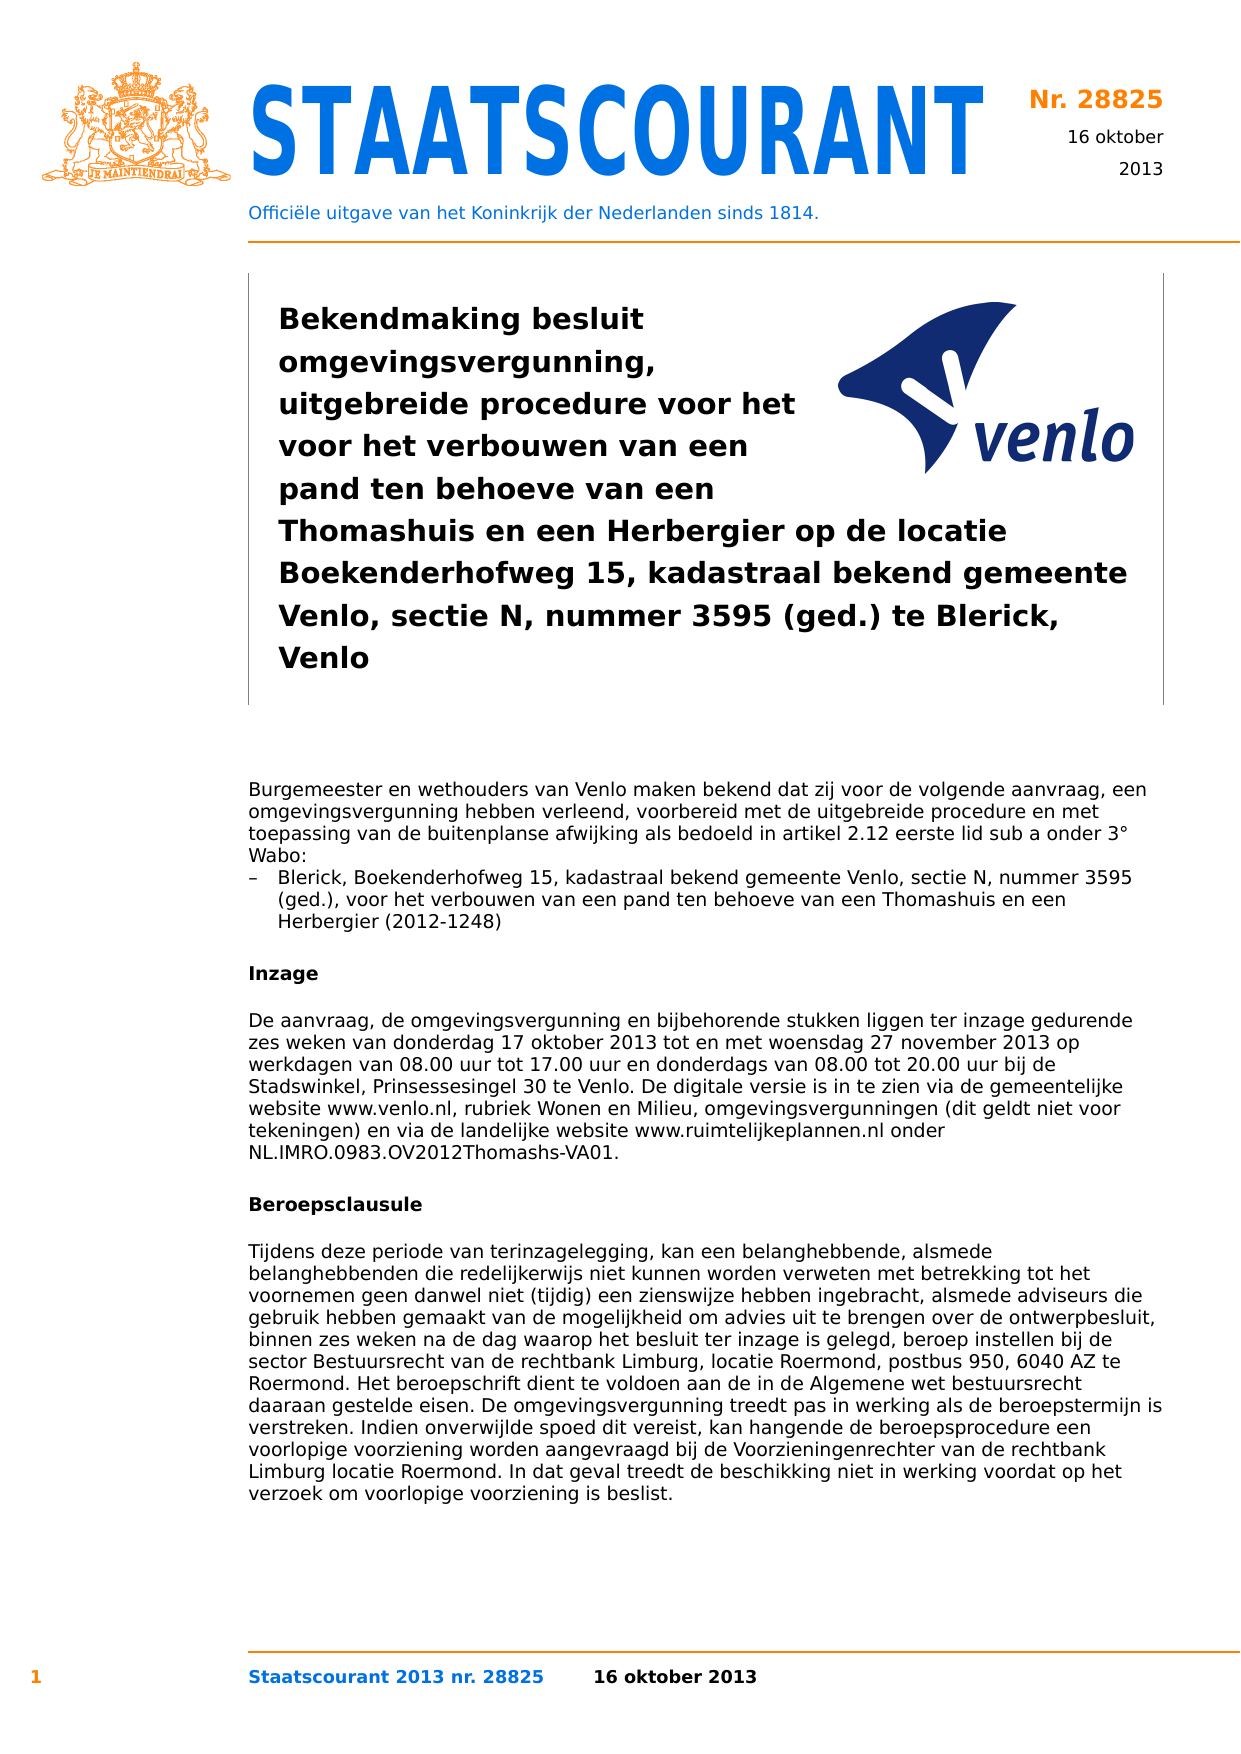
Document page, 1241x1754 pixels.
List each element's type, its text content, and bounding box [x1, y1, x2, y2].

table_header STAATSCOURANT [248, 62, 998, 203]
picture [838, 302, 1134, 474]
table_header [25, 62, 248, 241]
text De aanvraag, de omgevingsvergunning en bijbehorende stukken liggen ter inzage gedurende zes weken van donderdag 17 oktober 2013 tot en met woensdag 27 november 2013 op werkdagen van 08.00 uur tot 17.00 uur en donderdags van 08.00 tot 20.00 uur bij de Stadswinkel, Prinsessesingel 30 te Venlo. De digitale versie is in te zien via de gemeentelijke website www.venlo.nl, rubriek Wonen en Milieu, omgevingsvergunningen (dit geldt niet voor tekeningen) en via de landelijke website www.ruimtelijkeplannen.nl onder NL.IMRO.0983.OV2012Thomashs-VA01. [248, 1010, 1163, 1164]
subtitle Inzage [248, 963, 1163, 985]
text Burgemeester en wethouders van Venlo maken bekend dat zij voor de volgende aanvraag, een omgevingsvergunning hebben verleend, voorbereid met de uitgebreide procedure en met toepassing van de buitenplanse afwijking als bedoeld in artikel 2.12 eerste lid sub a onder 3° Wabo: [248, 779, 1163, 867]
text Tijdens deze periode van terinzagelegging, kan een belanghebbende, alsmede belanghebbenden die redelijkerwijs niet kunnen worden verweten met betrekking tot het voornemen geen danwel niet (tijdig) een zienswijze hebben ingebracht, alsmede adviseurs die gebruik hebben gemaakt van de mogelijkheid om advies uit te brengen over de ontwerpbesluit, binnen zes weken na de dag waarop het besluit ter inzage is gelegd, beroep instellen bij de sector Bestuursrecht van de rechtbank Limburg, locatie Roermond, postbus 950, 6040 AZ te Roermond. Het beroepschrift dient te voldoen aan de in de Algemene wet bestuursrecht daaraan gestelde eisen. De omgevingsvergunning treedt pas in werking als de beroepstermijn is verstreken. Indien onverwijlde spoed dit vereist, kan hangende de beroepsprocedure een voorlopige voorziening worden aangevraagd bij de Voorzieningenrechter van de rechtbank Limburg locatie Roermond. In dat geval treedt de beschikking niet in werking voordat op het verzoek om voorlopige voorziening is beslist. [248, 1241, 1163, 1504]
text – Blerick, Boekenderhofweg 15, kadastraal bekend gemeente Venlo, sectie N, nummer 3595 (ged.), voor het verbouwen van een pand ten behoeve van een Thomashuis en een Herbergier (2012-1248) [248, 867, 1163, 933]
subtitle Bekendmaking besluit omgevingsvergunning, uitgebreide procedure voor het voor het verbouwen van een pand ten behoeve van een Thomashuis en een Herbergier op de locatie Boekenderhofweg 15, kadastraal bekend gemeente Venlo, sectie N, nummer 3595 (ged.) te Blerick, Venlo [249, 273, 1163, 705]
table_cell Officiële uitgave van het Koninkrijk der Nederlanden sinds 1814. [248, 203, 1240, 241]
table_cell 2013 [998, 153, 1240, 203]
subtitle Beroepsclausule [248, 1194, 1163, 1216]
picture [41, 62, 231, 186]
table_cell 16 oktober [998, 121, 1240, 153]
table_header Nr. 28825 [998, 62, 1240, 121]
